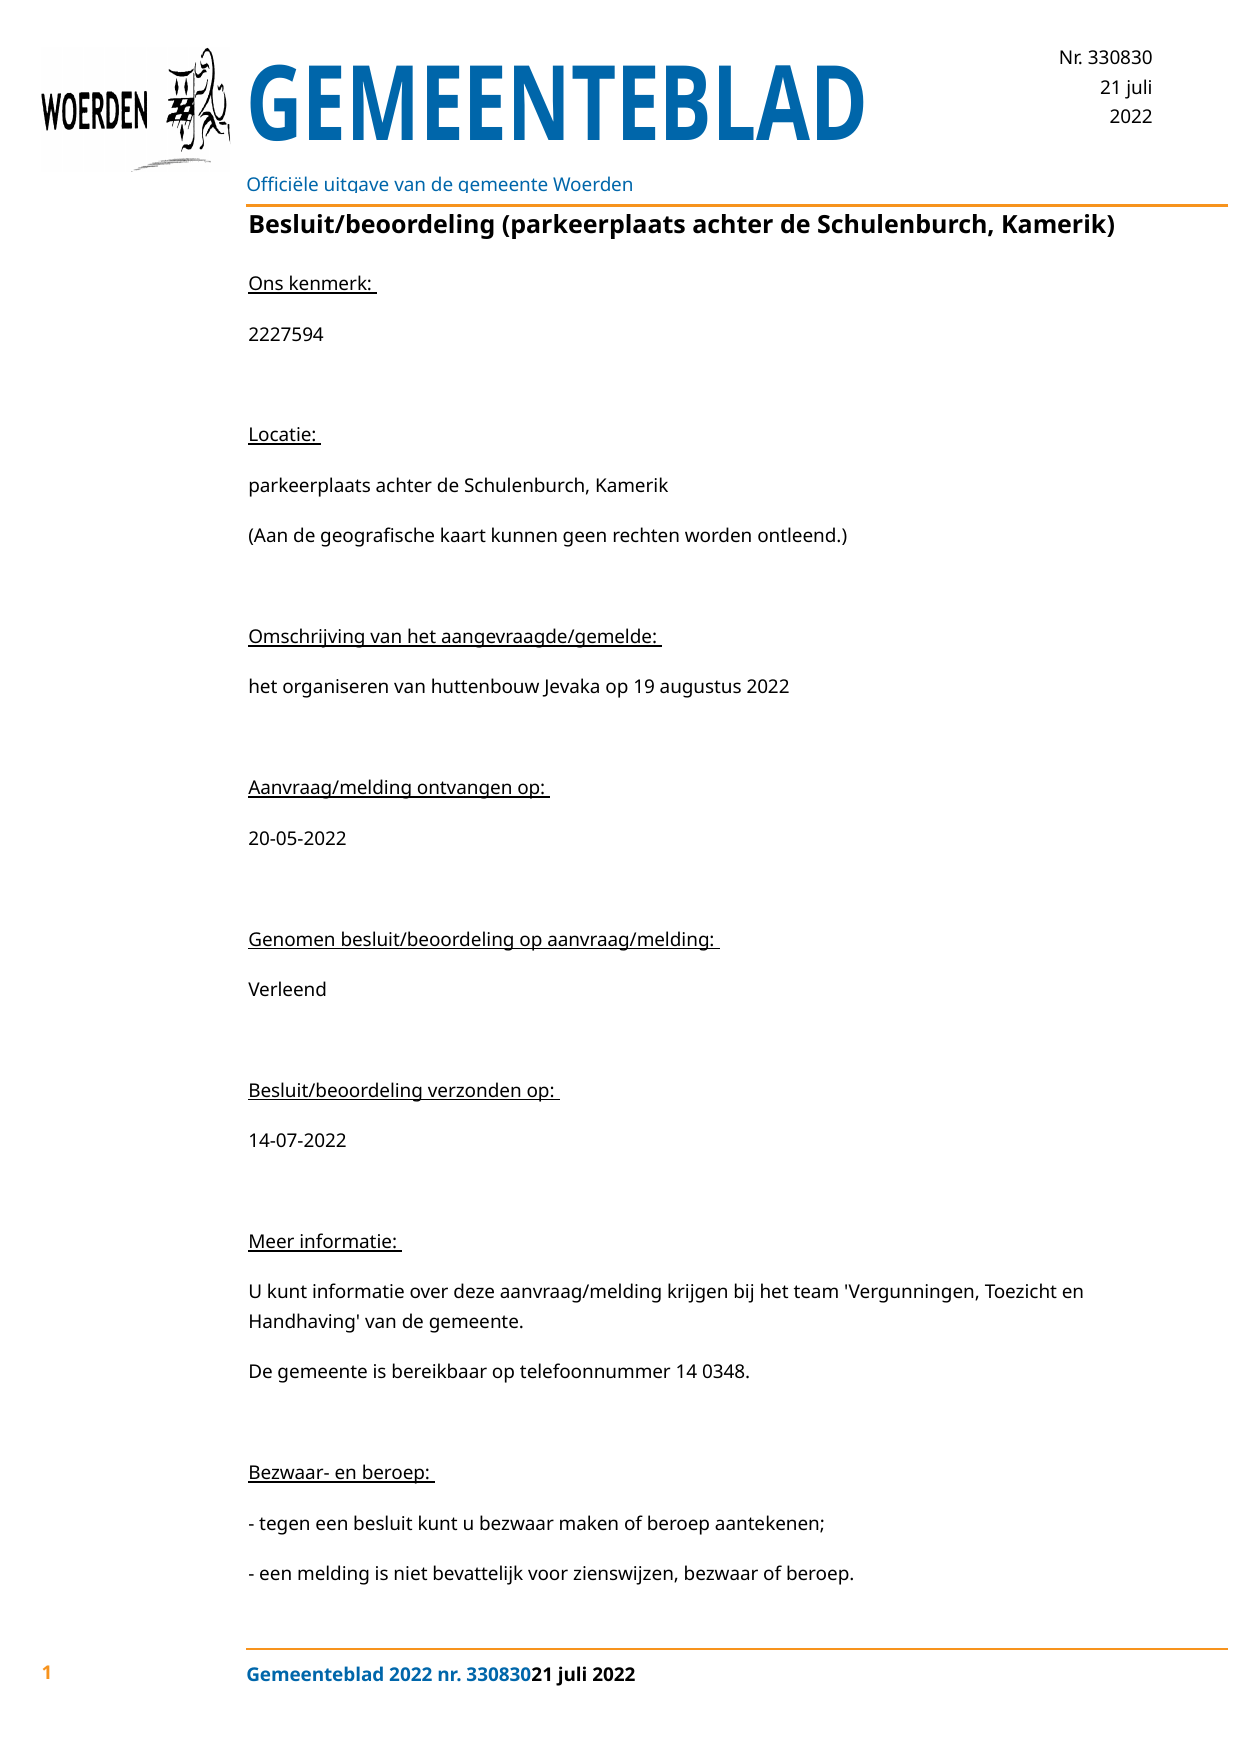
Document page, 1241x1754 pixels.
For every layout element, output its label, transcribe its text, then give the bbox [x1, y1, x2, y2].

text U kunt informatie over deze aanvraag/melding krijgen bij het team 'Vergunningen, Toezicht en Handhaving' van de gemeente. [248, 1279, 1152, 1334]
text (Aan de geografische kaart kunnen geen rechten worden ontleend.) [248, 522, 1152, 548]
text parkeerplaats achter de Schulenburch, Kamerik [248, 472, 1152, 498]
text 14-07-2022 [248, 1127, 1152, 1153]
text - tegen een besluit kunt u bezwaar maken of beroep aantekenen; [248, 1510, 1152, 1536]
picture [41, 47, 231, 172]
text De gemeente is bereikbaar op telefoonnummer 14 0348. [248, 1359, 1152, 1384]
text Besluit/beoordeling (parkeerplaats achter de Schulenburch, Kamerik) [248, 207, 1152, 241]
text Aanvraag/melding ontvangen op: [248, 774, 1152, 800]
text Meer informatie: [248, 1228, 1152, 1254]
text - een melding is niet bevattelijk voor zienswijzen, bezwaar of beroep. [248, 1560, 1152, 1586]
text het organiseren van huttenbouw Jevaka op 19 augustus 2022 [248, 674, 1152, 699]
text 2227594 [248, 321, 1152, 346]
text 20-05-2022 [248, 825, 1152, 851]
text Bezwaar- en beroep: [248, 1459, 1152, 1485]
text Ons kenmerk: [248, 270, 1152, 296]
text Locatie: [248, 422, 1152, 447]
text Verleend [248, 976, 1152, 1002]
text Omschrijving van het aangevraagde/gemelde: [248, 623, 1152, 649]
text Genomen besluit/beoordeling op aanvraag/melding: [248, 926, 1152, 951]
text Besluit/beoordeling verzonden op: [248, 1077, 1152, 1103]
